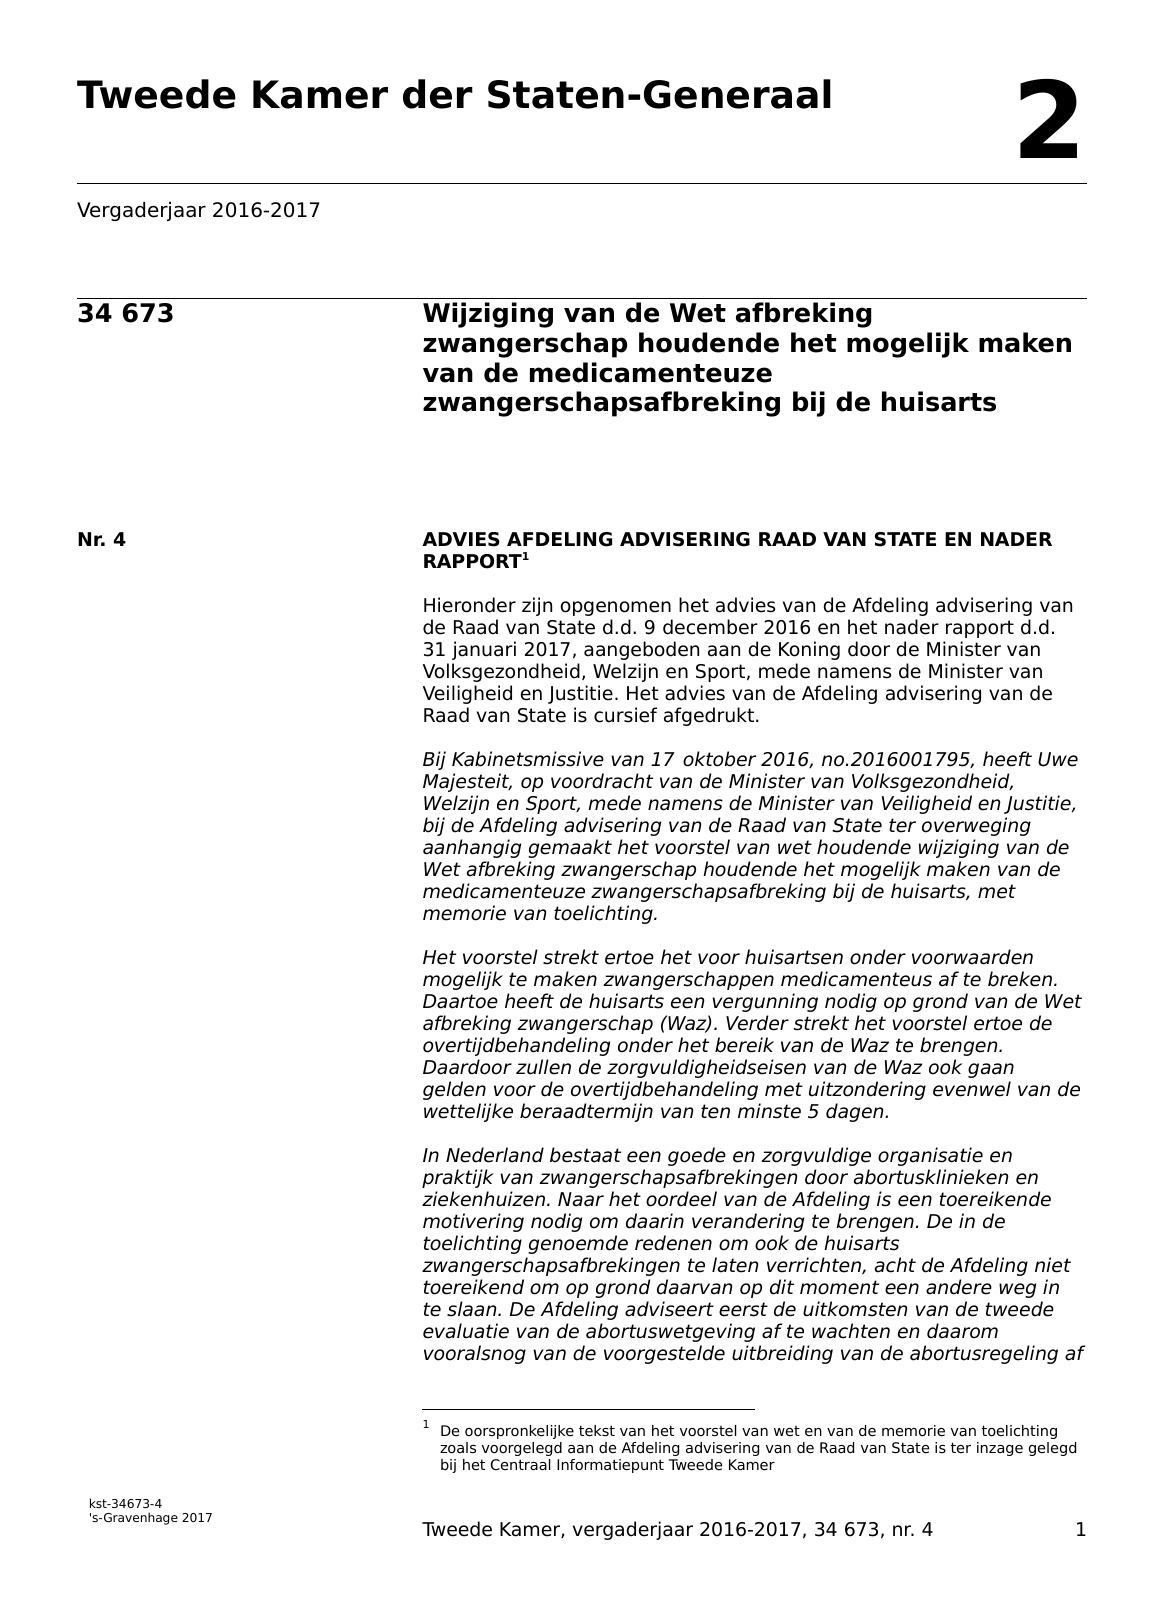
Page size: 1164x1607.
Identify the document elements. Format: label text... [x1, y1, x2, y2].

text De oorspronkelijke tekst van het voorstel van wet en van de memorie van toelichting zoals voorgelegd aan de Afdeling advisering van de Raad van State is ter inzage gelegd bij het Centraal Informatiepunt Tweede Kamer [422, 1418, 1087, 1474]
text kst-34673-4 [88, 1497, 323, 1511]
text Bij Kabinetsmissive van 17 oktober 2016, no.2016001795, heeft Uwe Majesteit, op voordracht van de Minister van Volksgezondheid, Welzijn en Sport, mede namens de Minister van Veiligheid en Justitie, bij de Afdeling advisering van de Raad van State ter overweging aanhangig gemaakt het voorstel van wet houdende wijziging van de Wet afbreking zwangerschap houdende het mogelijk maken van de medicamenteuze zwangerschapsafbreking bij de huisarts, met memorie van toelichting. [422, 749, 1087, 925]
table_header 2 [886, 59, 1087, 183]
subtitle 34 673 Wijziging van de Wet afbreking zwangerschap houdende het mogelijk maken van de medicamenteuze zwangerschapsafbreking bij de huisarts [77, 299, 1087, 418]
text In Nederland bestaat een goede en zorgvuldige organisatie en praktijk van zwangerschapsafbrekingen door abortusklinieken en ziekenhuizen. Naar het oordeel van de Afdeling is een toereikende motivering nodig om daarin verandering te brengen. De in de toelichting genoemde redenen om ook de huisarts zwangerschapsafbrekingen te laten verrichten, acht de Afdeling niet toereikend om op grond daarvan op dit moment een andere weg in te slaan. De Afdeling adviseert eerst de uitkomsten van de tweede evaluatie van de abortuswetgeving af te wachten en daarom vooralsnog van de voorgestelde uitbreiding van de abortusregeling af [422, 1145, 1087, 1365]
text Het voorstel strekt ertoe het voor huisartsen onder voorwaarden mogelijk te maken zwangerschappen medicamenteus af te breken. Daartoe heeft de huisarts een vergunning nodig op grond van de Wet afbreking zwangerschap (Waz). Verder strekt het voorstel ertoe de overtijdbehandeling onder het bereik van de Waz te brengen. Daardoor zullen de zorgvuldigheidseisen van de Waz ook gaan gelden voor de overtijdbehandeling met uitzondering evenwel van de wettelijke beraadtermijn van ten minste 5 dagen. [422, 947, 1087, 1123]
text 's-Gravenhage 2017 [88, 1511, 323, 1525]
text Hieronder zijn opgenomen het advies van de Afdeling advisering van de Raad van State d.d. 9 december 2016 en het nader rapport d.d. 31 januari 2017, aangeboden aan de Koning door de Minister van Volksgezondheid, Welzijn en Sport, mede namens de Minister van Veiligheid en Justitie. Het advies van de Afdeling advisering van de Raad van State is cursief afgedrukt. [422, 595, 1087, 727]
table_cell Vergaderjaar 2016-2017 [77, 184, 1087, 298]
subtitle Nr. 4 ADVIES AFDELING ADVISERING RAAD VAN STATE EN NADER RAPPORT [77, 529, 1087, 573]
table_header Tweede Kamer der Staten-Generaal [77, 59, 886, 183]
